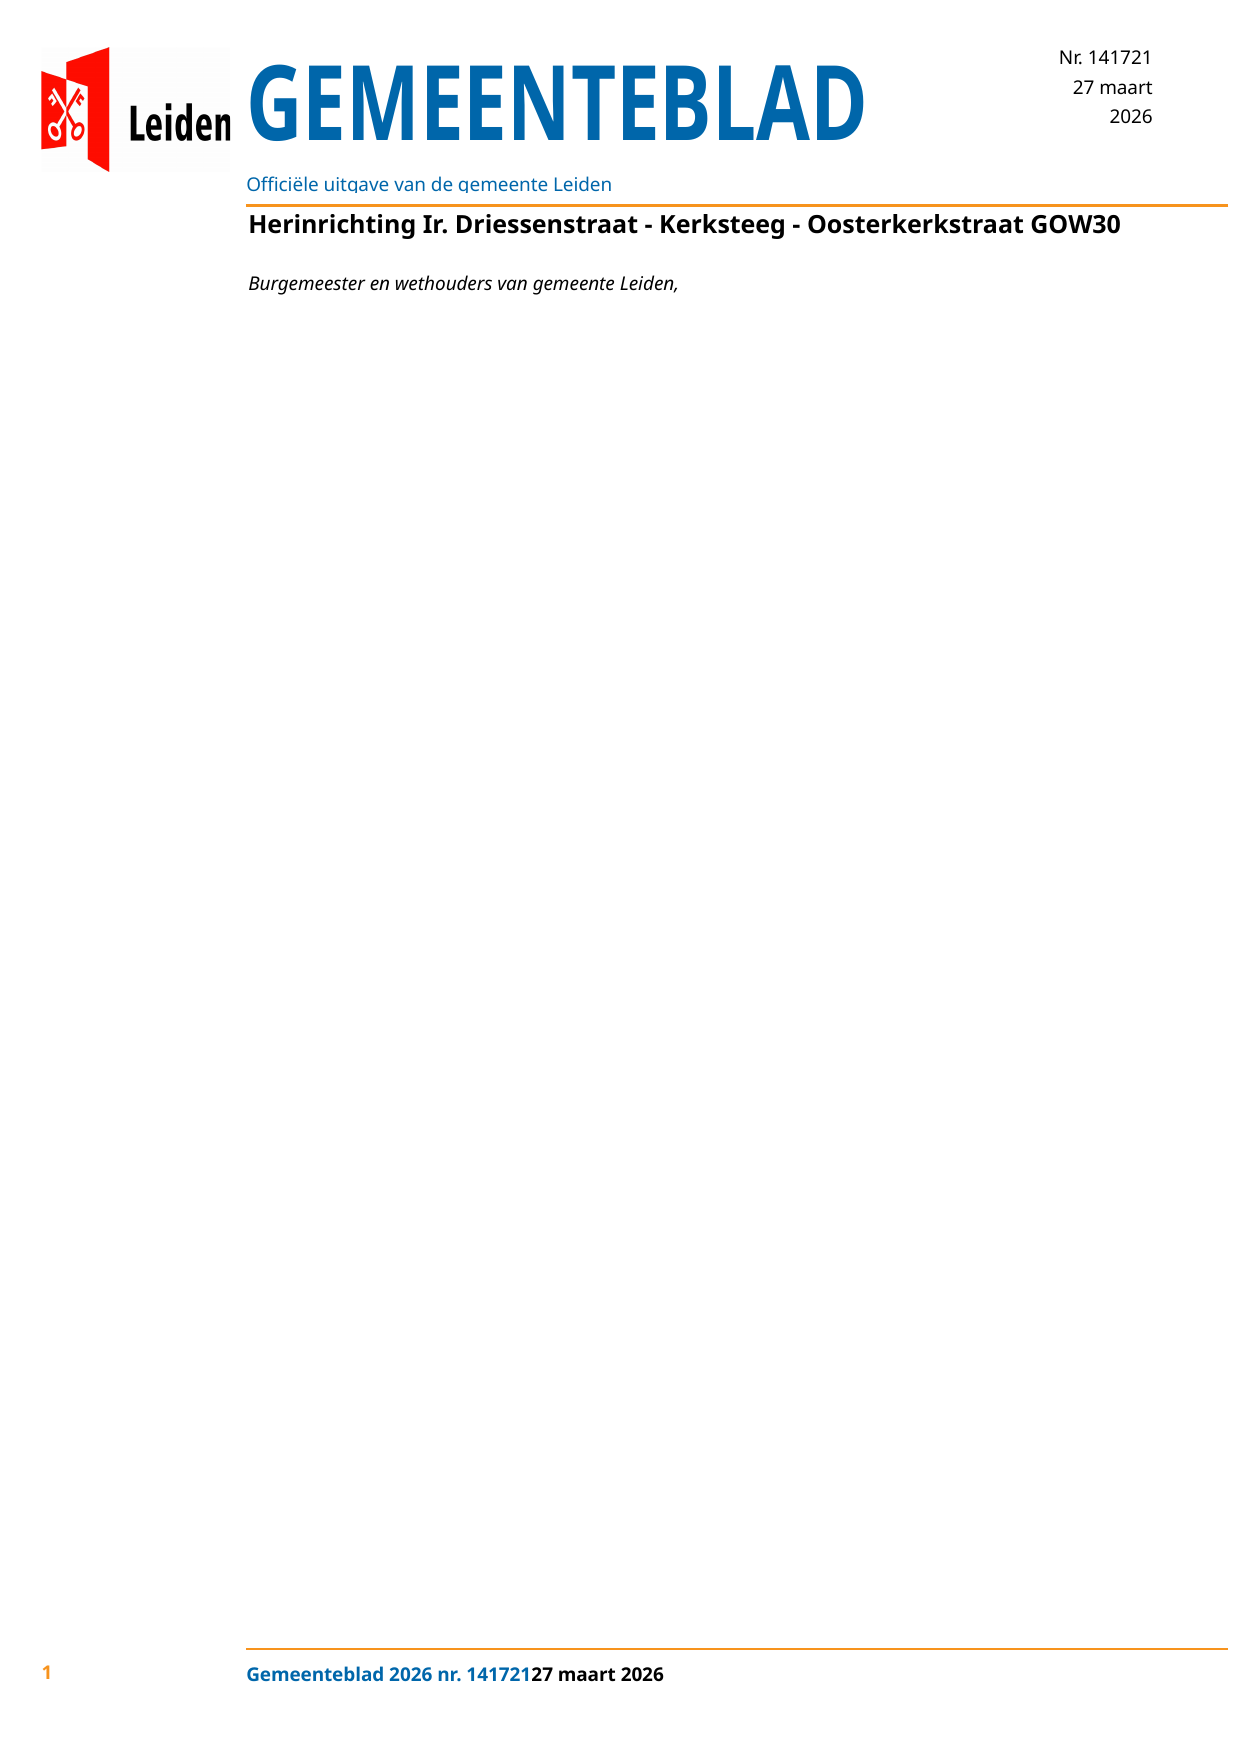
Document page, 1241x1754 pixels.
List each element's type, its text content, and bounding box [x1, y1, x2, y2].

picture [41, 47, 231, 172]
text Burgemeester en wethouders van gemeente Leiden, [248, 270, 1152, 296]
text Herinrichting Ir. Driessenstraat - Kerksteeg - Oosterkerkstraat GOW30 [248, 207, 1152, 241]
